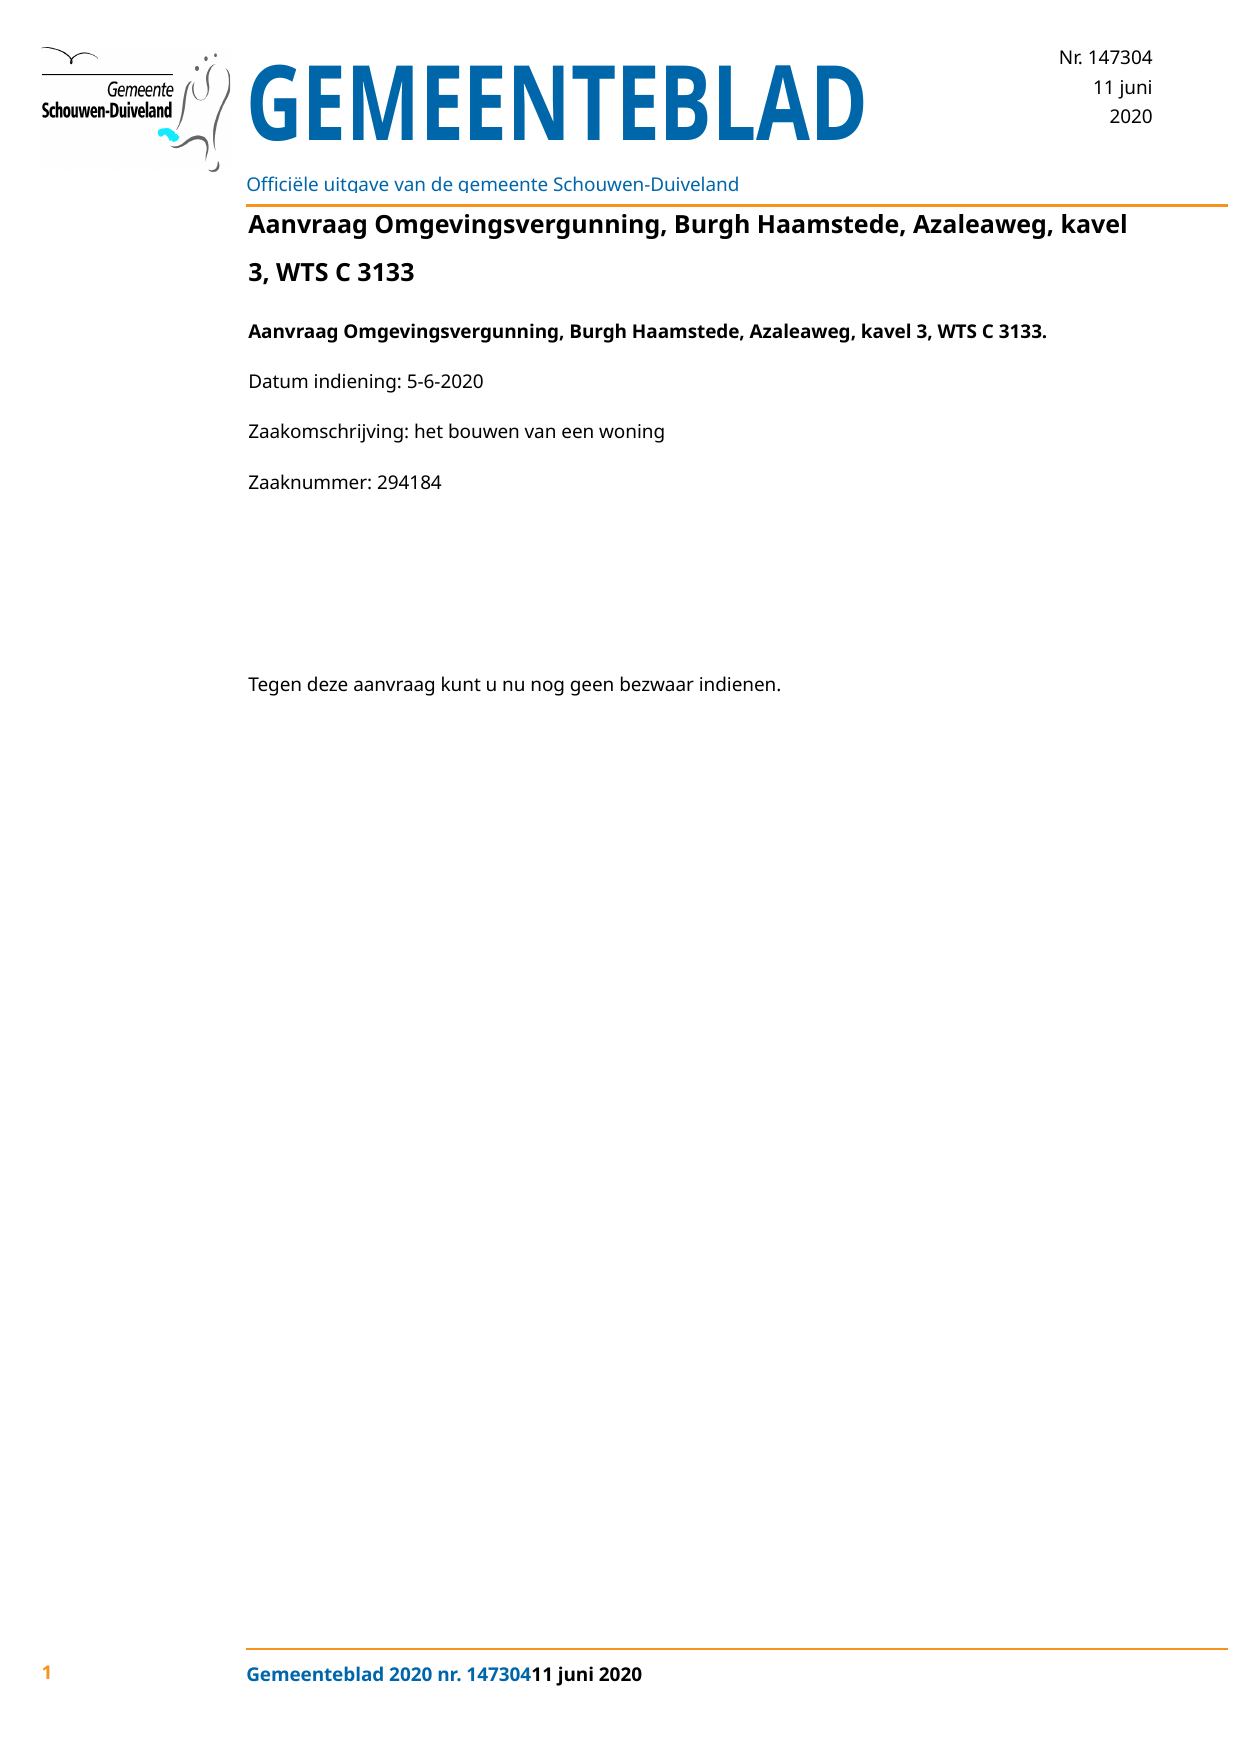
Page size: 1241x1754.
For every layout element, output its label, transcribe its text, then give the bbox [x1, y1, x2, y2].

text Zaakomschrijving: het bouwen van een woning [248, 419, 1152, 444]
text Tegen deze aanvraag kunt u nu nog geen bezwaar indienen. [248, 671, 1152, 697]
text Aanvraag Omgevingsvergunning, Burgh Haamstede, Azaleaweg, kavel 3, WTS C 3133. [248, 318, 1152, 344]
picture [41, 47, 231, 172]
text Datum indiening: 5-6-2020 [248, 368, 1152, 394]
text Zaaknummer: 294184 [248, 469, 1152, 495]
text Aanvraag Omgevingsvergunning, Burgh Haamstede, Azaleaweg, kavel 3, WTS C 3133 [248, 207, 1152, 288]
